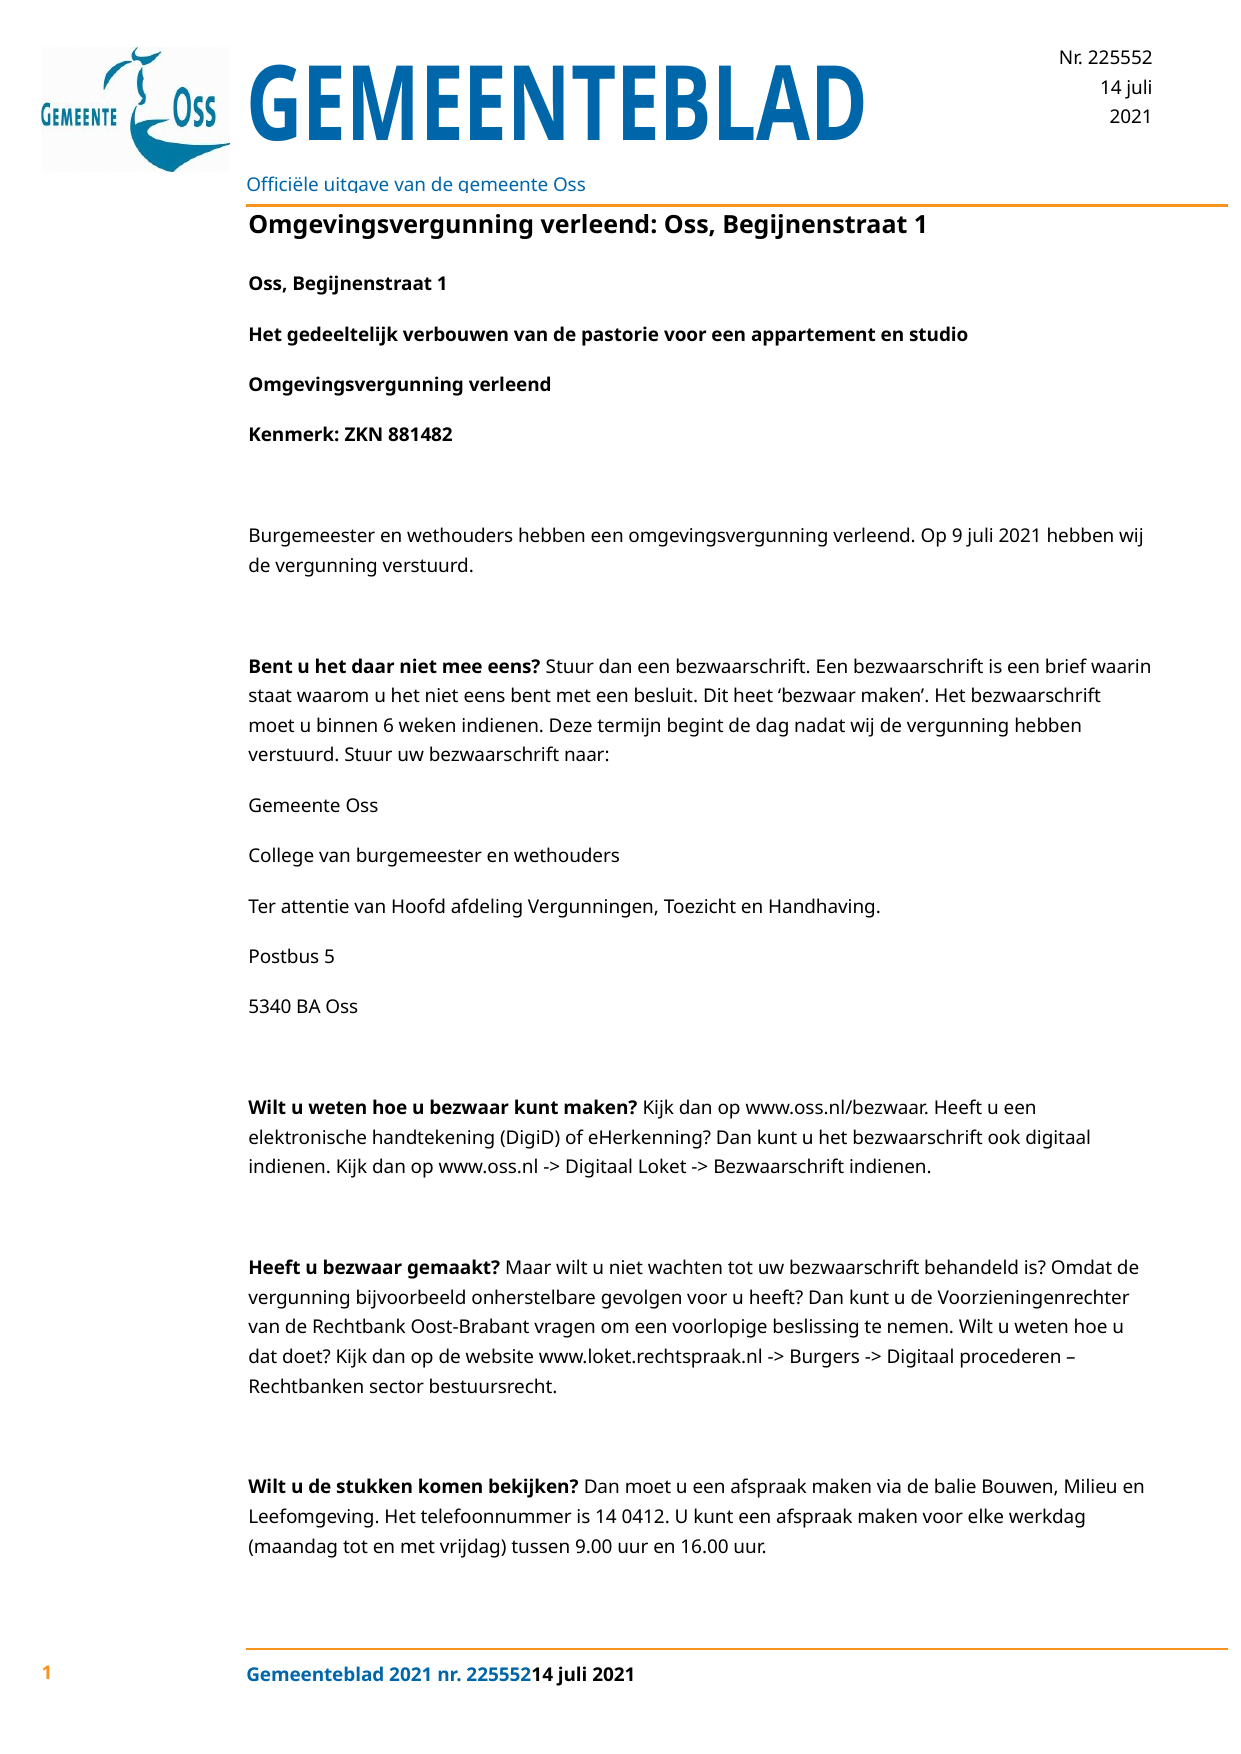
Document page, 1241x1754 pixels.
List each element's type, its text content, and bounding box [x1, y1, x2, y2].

text Heeft u bezwaar gemaakt? Maar wilt u niet wachten tot uw bezwaarschrift behandeld is? Omdat de vergunning bijvoorbeeld onherstelbare gevolgen voor u heeft? Dan kunt u de Voorzieningenrechter van de Rechtbank Oost-Brabant vragen om een voorlopige beslissing te nemen. Wilt u weten hoe u dat doet? Kijk dan op de website www.loket.rechtspraak.nl -> Burgers -> Digitaal procederen – Rechtbanken sector bestuursrecht. [248, 1254, 1152, 1398]
picture [41, 47, 231, 172]
text Wilt u de stukken komen bekijken? Dan moet u een afspraak maken via de balie Bouwen, Milieu en Leefomgeving. Het telefoonnummer is 14 0412. U kunt een afspraak maken voor elke werkdag (maandag tot en met vrijdag) tussen 9.00 uur en 16.00 uur. [248, 1474, 1152, 1558]
text 5340 BA Oss [248, 994, 1152, 1019]
text Gemeente Oss [248, 792, 1152, 818]
text Oss, Begijnenstraat 1 [248, 270, 1152, 296]
text Burgemeester en wethouders hebben een omgevingsvergunning verleend. Op 9 juli 2021 hebben wij de vergunning verstuurd. [248, 522, 1152, 578]
text Postbus 5 [248, 943, 1152, 969]
text Kenmerk: ZKN 881482 [248, 422, 1152, 447]
text College van burgemeester en wethouders [248, 842, 1152, 868]
text Het gedeeltelijk verbouwen van de pastorie voor een appartement en studio [248, 321, 1152, 346]
text Omgevingsvergunning verleend [248, 371, 1152, 397]
text Bent u het daar niet mee eens? Stuur dan een bezwaarschrift. Een bezwaarschrift is een brief waarin staat waarom u het niet eens bent met een besluit. Dit heet ‘bezwaar maken’. Het bezwaarschrift moet u binnen 6 weken indienen. Deze termijn begint de dag nadat wij de vergunning hebben verstuurd. Stuur uw bezwaarschrift naar: [248, 653, 1152, 767]
text Omgevingsvergunning verleend: Oss, Begijnenstraat 1 [248, 207, 1152, 241]
text Ter attentie van Hoofd afdeling Vergunningen, Toezicht en Handhaving. [248, 893, 1152, 918]
text Wilt u weten hoe u bezwaar kunt maken? Kijk dan op www.oss.nl/bezwaar. Heeft u een elektronische handtekening (DigiD) of eHerkenning? Dan kunt u het bezwaarschrift ook digitaal indienen. Kijk dan op www.oss.nl -> Digitaal Loket -> Bezwaarschrift indienen. [248, 1094, 1152, 1179]
